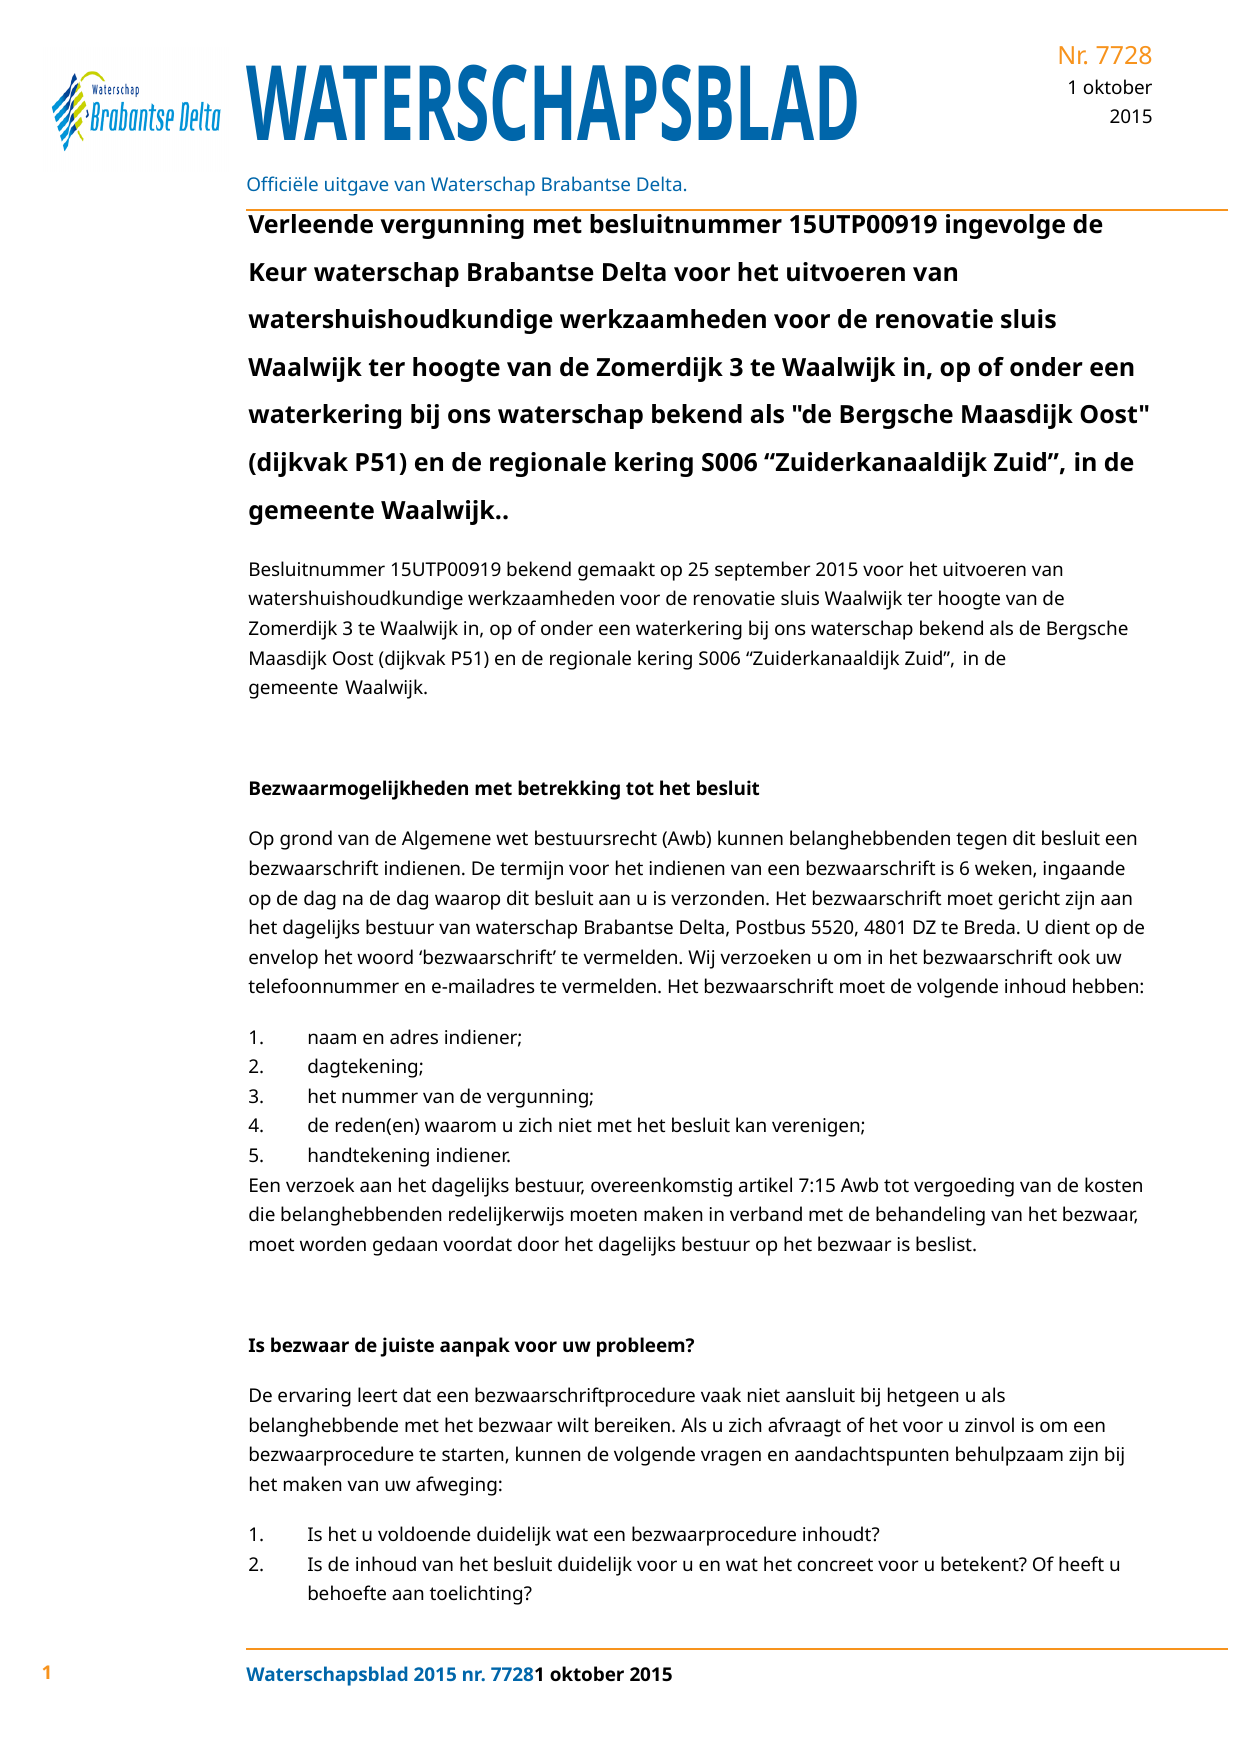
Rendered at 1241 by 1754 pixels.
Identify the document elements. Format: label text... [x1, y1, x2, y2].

list naam en adres indiener; [248, 1024, 1152, 1049]
list Is het u voldoende duidelijk wat een bezwaarprocedure inhoudt? [248, 1521, 1152, 1547]
list het nummer van de vergunning; [248, 1083, 1152, 1109]
text De ervaring leert dat een bezwaarschriftprocedure vaak niet aansluit bij hetgeen u als belanghebbende met het bezwaar wilt bereiken. Als u zich afvraagt of het voor u zinvol is om een bezwaarprocedure te starten, kunnen de volgende vragen en aandachtspunten behulpzaam zijn bij het maken van uw afweging: [248, 1382, 1152, 1497]
text Verleende vergunning met besluitnummer 15UTP00919 ingevolge de Keur waterschap Brabantse Delta voor het uitvoeren van watershuishoudkundige werkzaamheden voor de renovatie sluis Waalwijk ter hoogte van de Zomerdijk 3 te Waalwijk in, op of onder een waterkering bij ons waterschap bekend als "de Bergsche Maasdijk Oost" (dijkvak P51) en de regionale kering S006 “Zuiderkanaaldijk Zuid”, in de gemeente Waalwijk.. [248, 211, 1152, 526]
list dagtekening; [248, 1053, 1152, 1079]
text Is bezwaar de juiste aanpak voor uw probleem? [248, 1332, 1152, 1357]
list handtekening indiener. [248, 1142, 1152, 1168]
text Besluitnummer 15UTP00919 bekend gemaakt op 25 september 2015 voor het uitvoeren van watershuishoudkundige werkzaamheden voor de renovatie sluis Waalwijk ter hoogte van de Zomerdijk 3 te Waalwijk in, op of onder een waterkering bij ons waterschap bekend als de Bergsche Maasdijk Oost (dijkvak P51) en de regionale kering S006 “Zuiderkanaaldijk Zuid”, in de gemeente Waalwijk. [248, 556, 1152, 700]
text Op grond van de Algemene wet bestuursrecht (Awb) kunnen belanghebbenden tegen dit besluit een bezwaarschrift indienen. De termijn voor het indienen van een bezwaarschrift is 6 weken, ingaande op de dag na de dag waarop dit besluit aan u is verzonden. Het bezwaarschrift moet gericht zijn aan het dagelijks bestuur van waterschap Brabantse Delta, Postbus 5520, 4801 DZ te Breda. U dient op de envelop het woord ‘bezwaarschrift’ te vermelden. Wij verzoeken u om in het bezwaarschrift ook uw telefoonnummer en e‑mailadres te vermelden. Het bezwaarschrift moet de volgende inhoud hebben: [248, 826, 1152, 999]
list Is de inhoud van het besluit duidelijk voor u en wat het concreet voor u betekent? Of heeft u behoefte aan toelichting? [248, 1551, 1152, 1606]
text Bezwaarmogelijkheden met betrekking tot het besluit [248, 775, 1152, 801]
text Een verzoek aan het dagelijks bestuur, overeenkomstig artikel 7:15 Awb tot vergoeding van de kosten die belanghebbenden redelijkerwijs moeten maken in verband met de behandeling van het bezwaar, moet worden gedaan voordat door het dagelijks bestuur op het bezwaar is beslist. [248, 1172, 1152, 1257]
list de reden(en) waarom u zich niet met het besluit kan verenigen; [248, 1113, 1152, 1138]
picture [41, 47, 231, 172]
